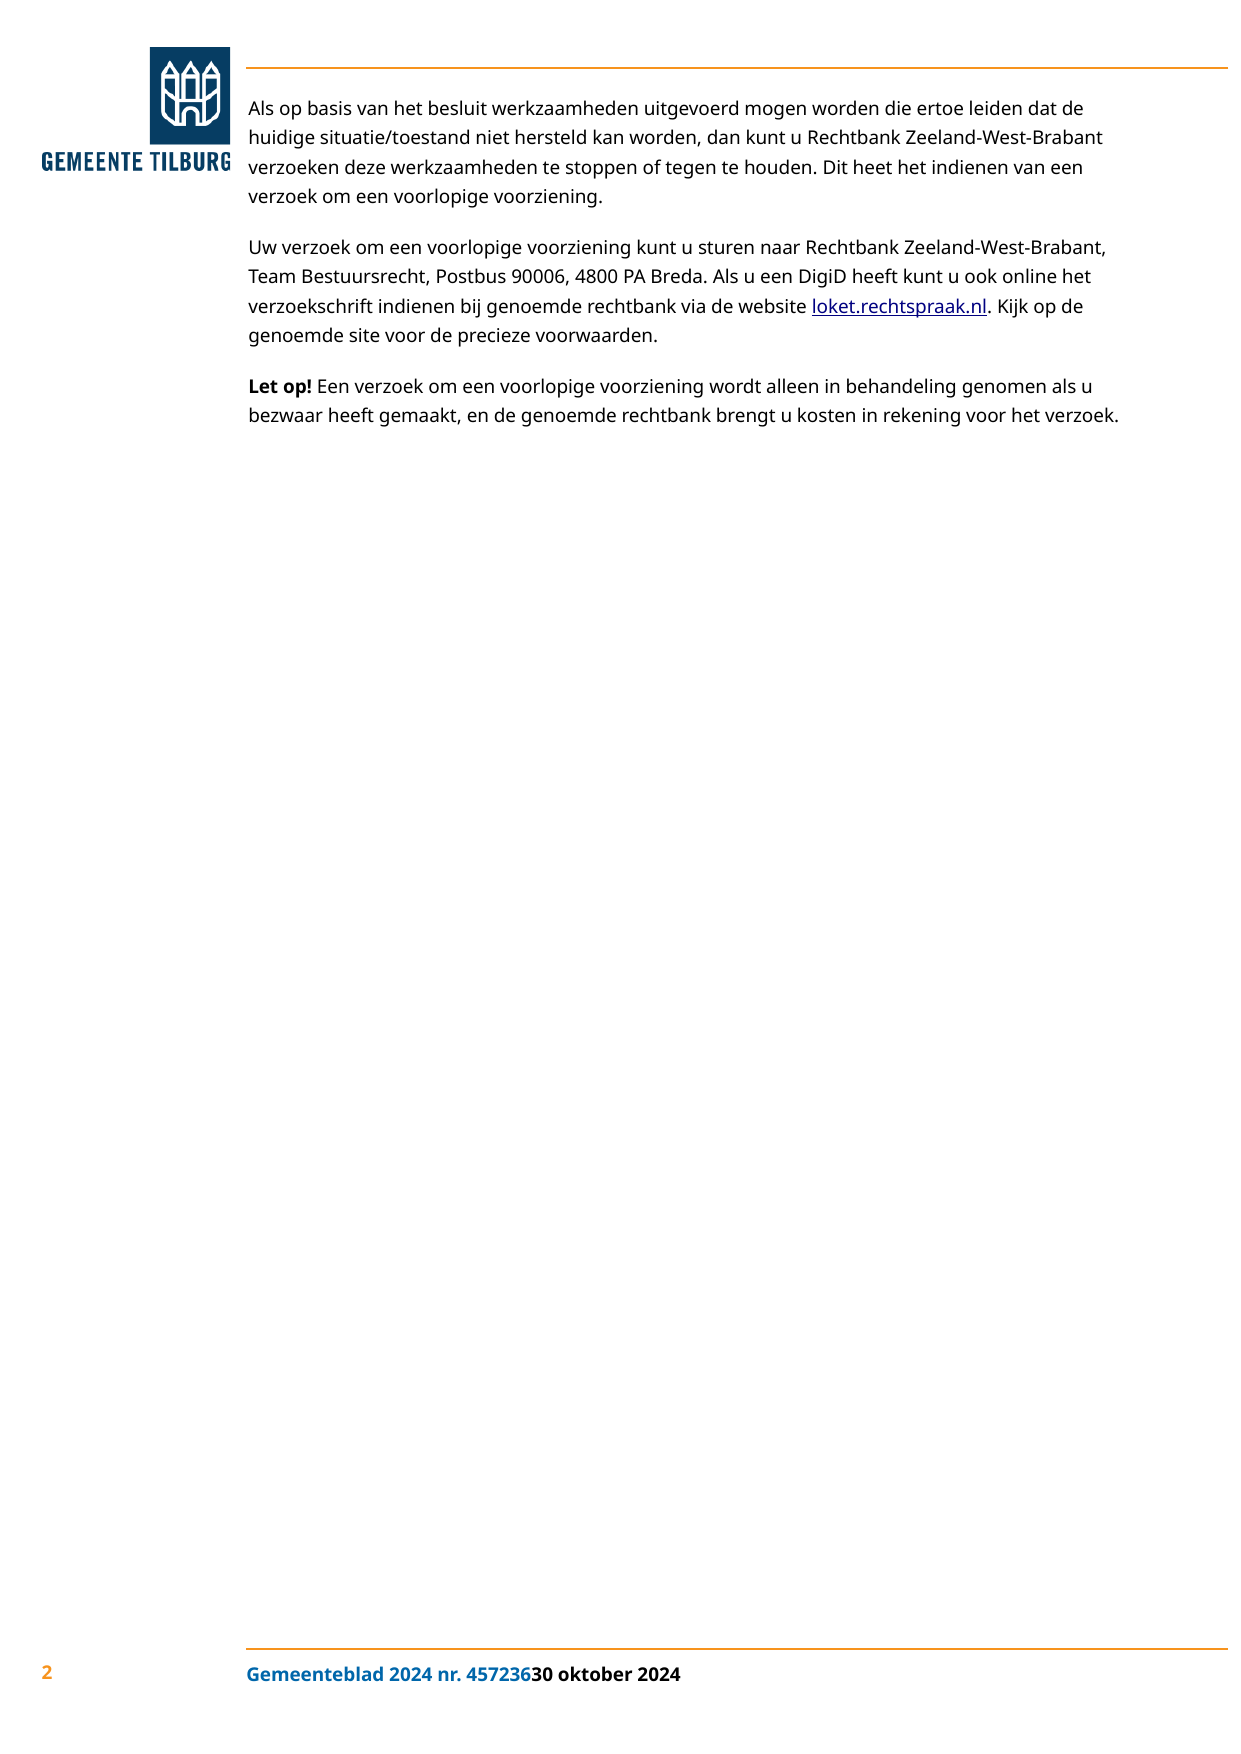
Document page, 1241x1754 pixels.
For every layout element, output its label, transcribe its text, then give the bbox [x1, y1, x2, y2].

text Uw verzoek om een voorlopige voorziening kunt u sturen naar Rechtbank Zeeland-West-Brabant, Team Bestuursrecht, Postbus 90006, 4800 PA Breda. Als u een DigiD heeft kunt u ook online het verzoekschrift indienen bij genoemde rechtbank via de website loket.rechtspraak.nl. Kijk op de genoemde site voor de precieze voorwaarden. [248, 234, 1152, 348]
text Let op! Een verzoek om een voorlopige voorziening wordt alleen in behandeling genomen als u bezwaar heeft gemaakt, en de genoemde rechtbank brengt u kosten in rekening voor het verzoek. [248, 373, 1152, 428]
picture [41, 47, 231, 172]
text Als op basis van het besluit werkzaamheden uitgevoerd mogen worden die ertoe leiden dat de huidige situatie/toestand niet hersteld kan worden, dan kunt u Rechtbank Zeeland-West-Brabant verzoeken deze werkzaamheden te stoppen of tegen te houden. Dit heet het indienen van een verzoek om een voorlopige voorziening. [248, 95, 1152, 209]
